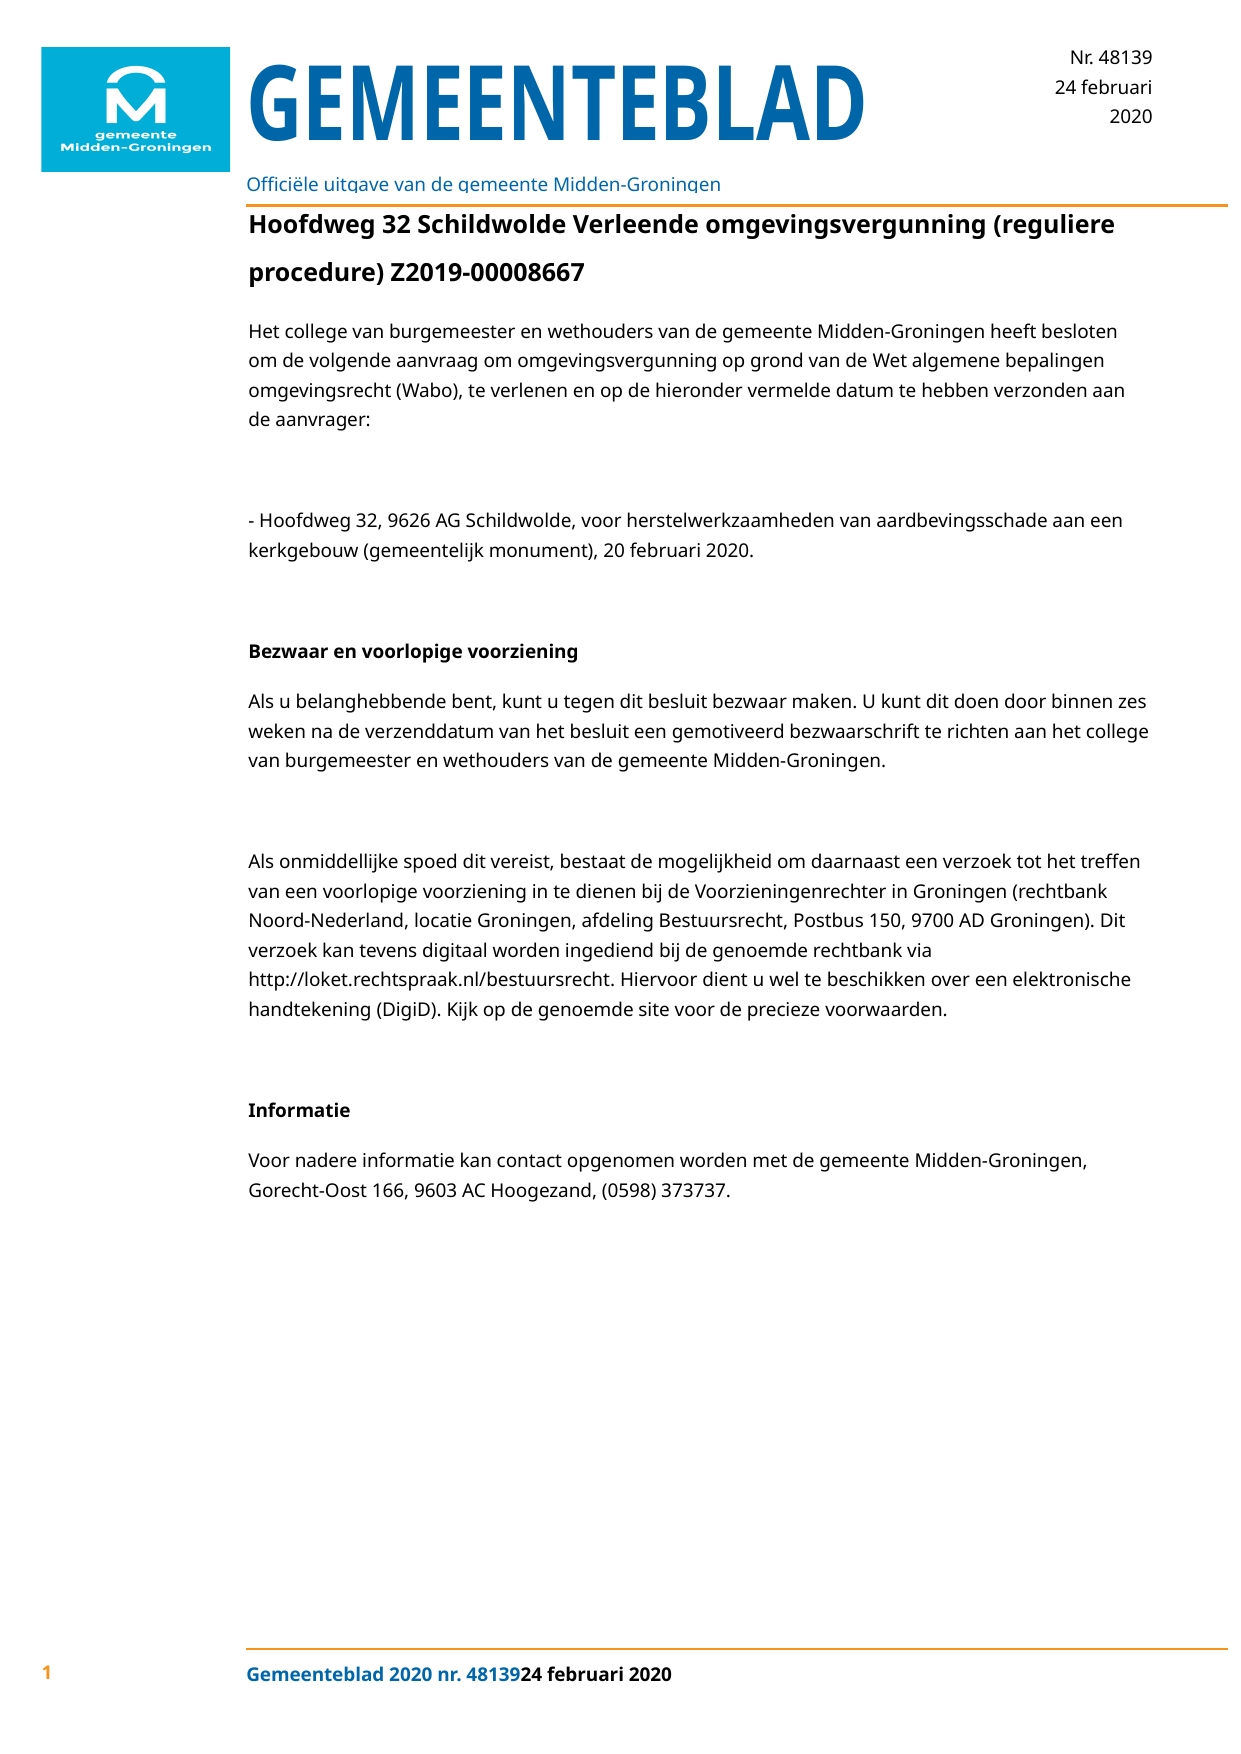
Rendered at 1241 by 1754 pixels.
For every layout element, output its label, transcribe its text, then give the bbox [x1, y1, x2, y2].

text Het college van burgemeester en wethouders van de gemeente Midden-Groningen heeft besloten om de volgende aanvraag om omgevingsvergunning op grond van de Wet algemene bepalingen omgevingsrecht (Wabo), te verlenen en op de hieronder vermelde datum te hebben verzonden aan de aanvrager: [248, 318, 1152, 432]
text Als u belanghebbende bent, kunt u tegen dit besluit bezwaar maken. U kunt dit doen door binnen zes weken na de verzenddatum van het besluit een gemotiveerd bezwaarschrift te richten aan het college van burgemeester en wethouders van de gemeente Midden-Groningen. [248, 688, 1152, 773]
text Hoofdweg 32 Schildwolde Verleende omgevingsvergunning (reguliere procedure) Z2019-00008667 [248, 207, 1152, 288]
text - Hoofdweg 32, 9626 AG Schildwolde, voor herstelwerkzaamheden van aardbevingsschade aan een kerkgebouw (gemeentelijk monument), 20 februari 2020. [248, 507, 1152, 563]
picture [107, 89, 165, 122]
text Bezwaar en voorlopige voorziening [248, 638, 1152, 664]
text Informatie [248, 1097, 1152, 1123]
picture [184, 146, 190, 153]
text Als onmiddellijke spoed dit vereist, bestaat de mogelijkheid om daarnaast een verzoek tot het treffen van een voorlopige voorziening in te dienen bij de Voorzieningenrechter in Groningen (rechtbank Noord-Nederland, locatie Groningen, afdeling Bestuursrecht, Postbus 150, 9700 AD Groningen). Dit verzoek kan tevens digitaal worden ingediend bij de genoemde rechtbank via http://loket.rechtspraak.nl/bestuursrecht. Hiervoor dient u wel te beschikken over een elektronische handtekening (DigiD). Kijk op de genoemde site voor de precieze voorwaarden. [248, 848, 1152, 1022]
picture [108, 66, 164, 82]
text Voor nadere informatie kan contact opgenomen worden met de gemeente Midden-Groningen, Gorecht-Oost 166, 9603 AC Hoogezand, (0598) 373737. [248, 1147, 1152, 1203]
